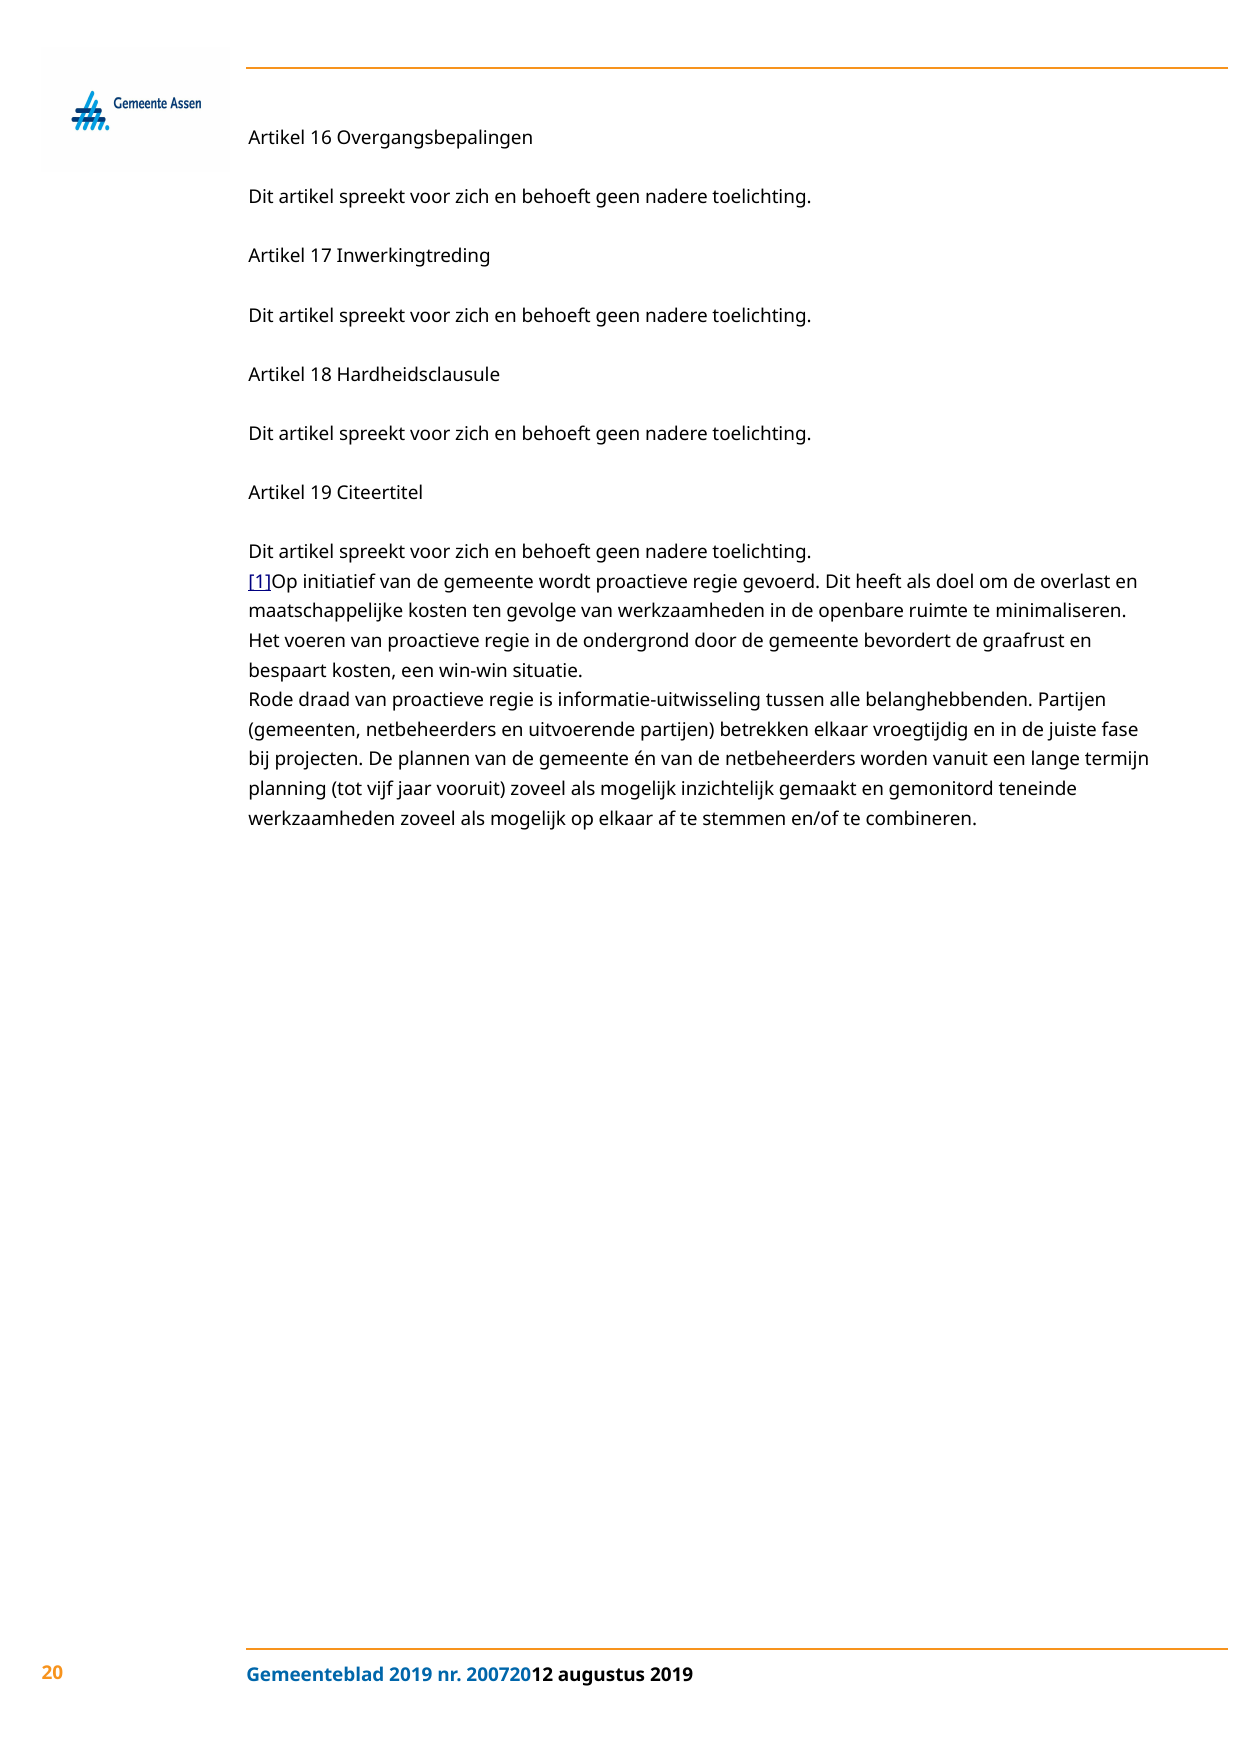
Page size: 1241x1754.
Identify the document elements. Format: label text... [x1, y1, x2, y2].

text Artikel 18 Hardheidsclausule [248, 361, 1152, 387]
text [1]Op initiatief van de gemeente wordt proactieve regie gevoerd. Dit heeft als doel om de overlast en maatschappelijke kosten ten gevolge van werkzaamheden in de openbare ruimte te minimaliseren. Het voeren van proactieve regie in de ondergrond door de gemeente bevordert de graafrust en bespaart kosten, een win-win situatie. [248, 568, 1152, 683]
text Rode draad van proactieve regie is informatie-uitwisseling tussen alle belanghebbenden. Partijen (gemeenten, netbeheerders en uitvoerende partijen) betrekken elkaar vroegtijdig en in de juiste fase bij projecten. De plannen van de gemeente én van de netbeheerders worden vanuit een lange termijn planning (tot vijf jaar vooruit) zoveel als mogelijk inzichtelijk gemaakt en gemonitord teneinde werkzaamheden zoveel als mogelijk op elkaar af te stemmen en/of te combineren. [248, 686, 1152, 831]
text Dit artikel spreekt voor zich en behoeft geen nadere toelichting. [248, 420, 1152, 446]
text Dit artikel spreekt voor zich en behoeft geen nadere toelichting. [248, 302, 1152, 328]
text Dit artikel spreekt voor zich en behoeft geen nadere toelichting. [248, 538, 1152, 564]
text Artikel 19 Citeertitel [248, 479, 1152, 505]
text Artikel 16 Overgangsbepalingen [248, 124, 1152, 150]
picture [41, 47, 231, 172]
text Dit artikel spreekt voor zich en behoeft geen nadere toelichting. [248, 183, 1152, 209]
text Artikel 17 Inwerkingtreding [248, 243, 1152, 268]
